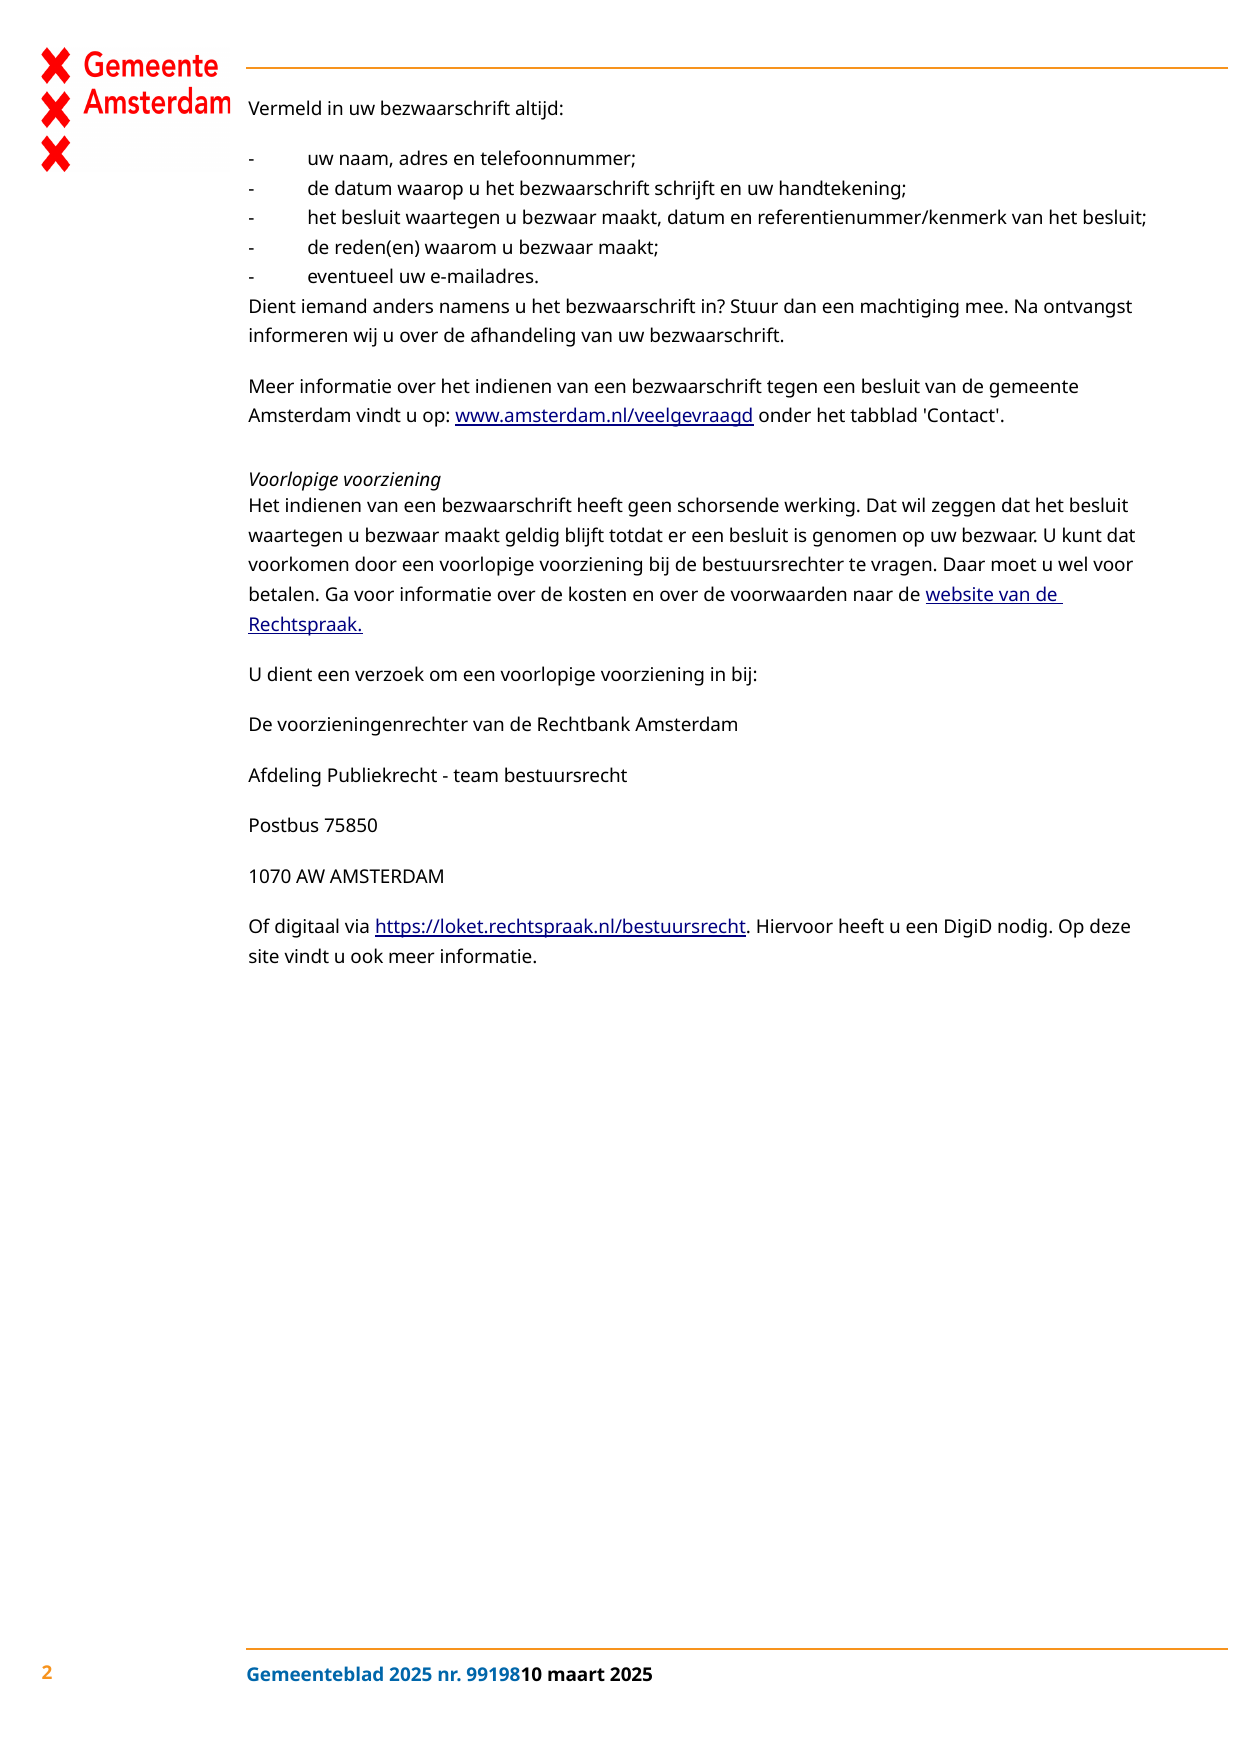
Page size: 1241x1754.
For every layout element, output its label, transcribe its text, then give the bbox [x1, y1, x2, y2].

picture [41, 47, 231, 172]
list de datum waarop u het bezwaarschrift schrijft en uw handtekening; [248, 175, 1152, 201]
text U dient een verzoek om een voorlopige voorziening in bij: [248, 661, 1152, 687]
text De voorzieningenrechter van de Rechtbank Amsterdam [248, 712, 1152, 737]
text 1070 AW AMSTERDAM [248, 863, 1152, 888]
text Of digitaal via https://loket.rechtspraak.nl/bestuursrecht. Hiervoor heeft u een DigiD nodig. Op deze site vindt u ook meer informatie. [248, 913, 1152, 968]
list eventueel uw e-mailadres. [248, 263, 1152, 289]
list de reden(en) waarom u bezwaar maakt; [248, 234, 1152, 260]
list het besluit waartegen u bezwaar maakt, datum en referentienummer/kenmerk van het besluit; [248, 204, 1152, 230]
text Meer informatie over het indienen van een bezwaarschrift tegen een besluit van de gemeente Amsterdam vindt u op: www.amsterdam.nl/veelgevraagd onder het tabblad 'Contact'. [248, 373, 1152, 428]
text Voorlopige voorziening [248, 467, 1152, 492]
text Dient iemand anders namens u het bezwaarschrift in? Stuur dan een machtiging mee. Na ontvangst informeren wij u over de afhandeling van uw bezwaarschrift. [248, 293, 1152, 348]
text Het indienen van een bezwaarschrift heeft geen schorsende werking. Dat wil zeggen dat het besluit waartegen u bezwaar maakt geldig blijft totdat er een besluit is genomen op uw bezwaar. U kunt dat voorkomen door een voorlopige voorziening bij de bestuursrechter te vragen. Daar moet u wel voor betalen. Ga voor informatie over de kosten en over de voorwaarden naar de website van de Rechtspraak. [248, 492, 1152, 636]
list uw naam, adres en telefoonnummer; [248, 145, 1152, 171]
text Postbus 75850 [248, 812, 1152, 838]
text Vermeld in uw bezwaarschrift altijd: [248, 95, 1152, 121]
text Afdeling Publiekrecht - team bestuursrecht [248, 762, 1152, 788]
